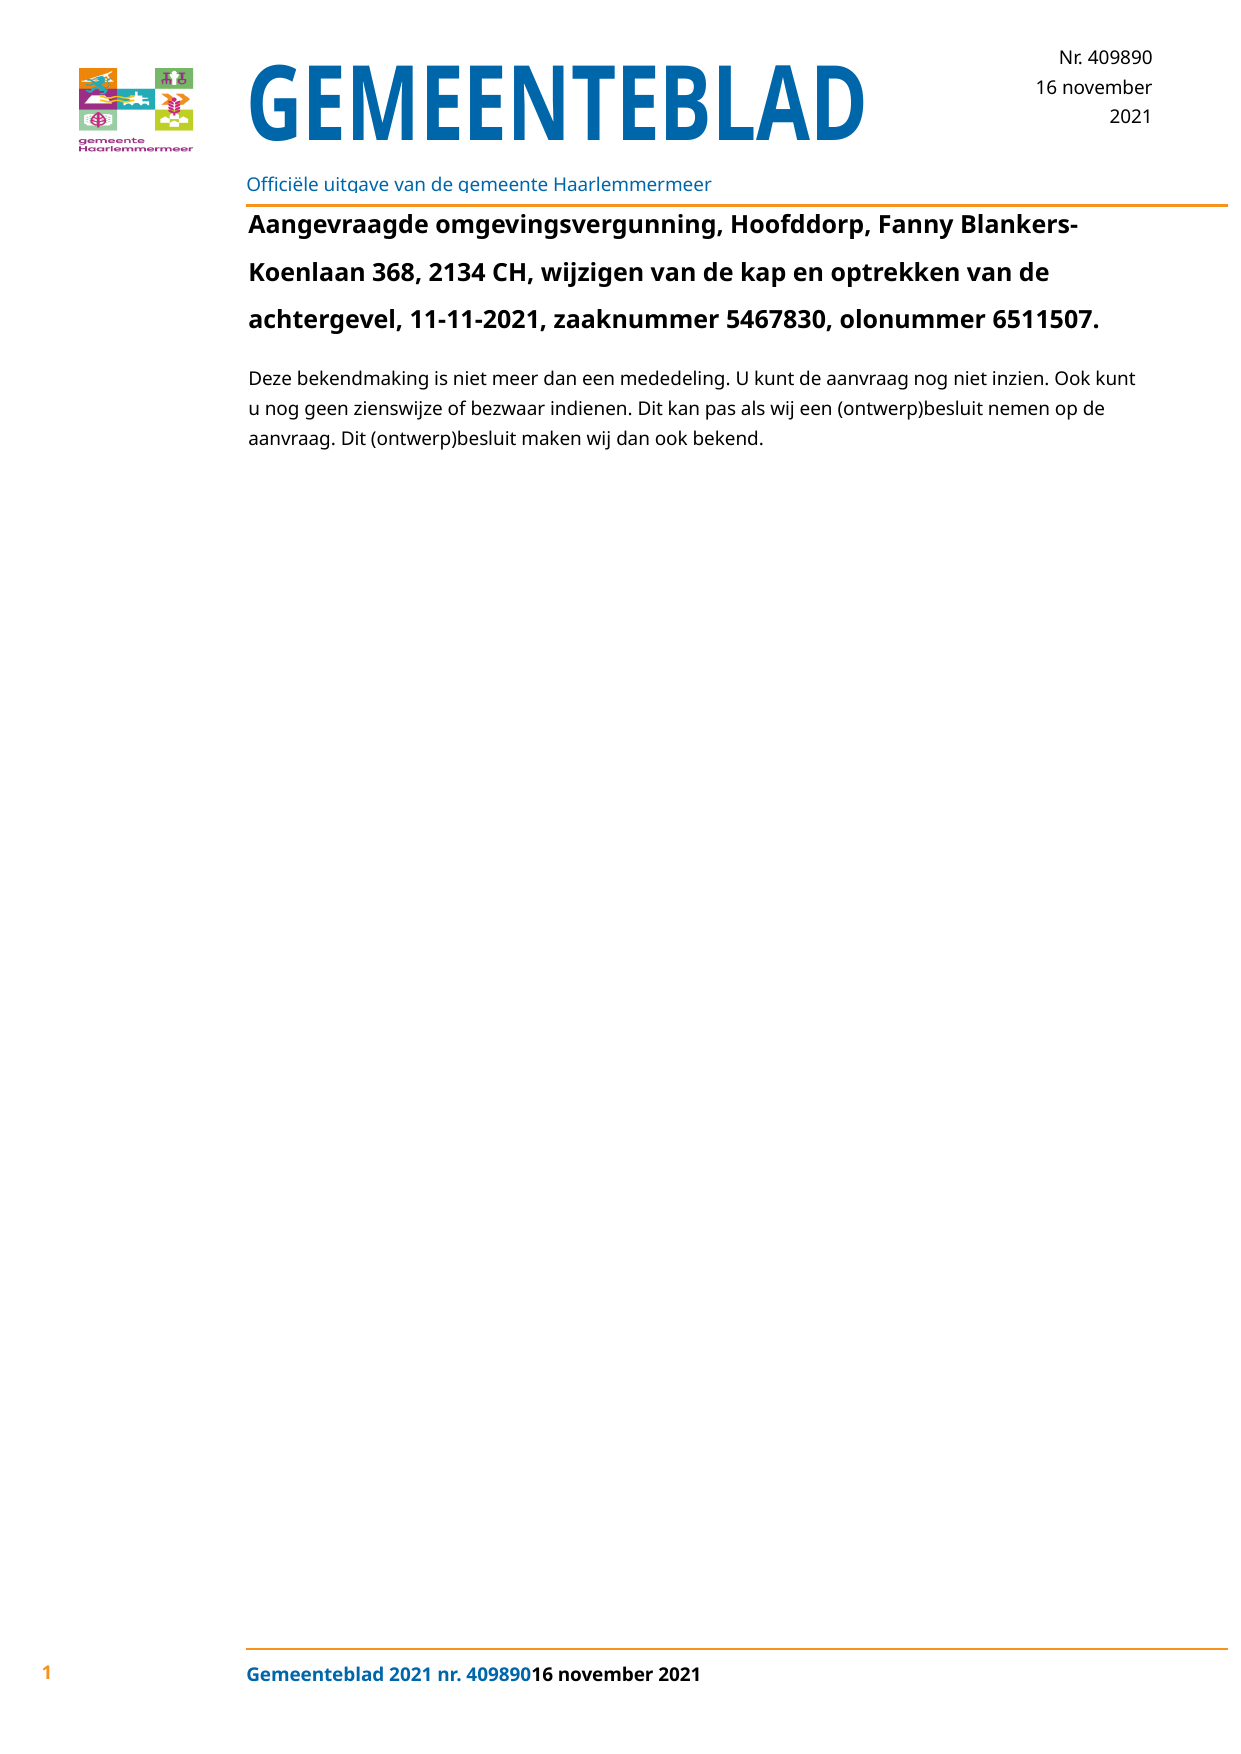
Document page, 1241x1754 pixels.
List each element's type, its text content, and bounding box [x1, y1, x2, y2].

text Deze bekendmaking is niet meer dan een mededeling. U kunt de aanvraag nog niet inzien. Ook kunt u nog geen zienswijze of bezwaar indienen. Dit kan pas als wij een (ontwerp)besluit nemen op de aanvraag. Dit (ontwerp)besluit maken wij dan ook bekend. [248, 366, 1152, 450]
picture [41, 47, 231, 172]
text Aangevraagde omgevingsvergunning, Hoofddorp, Fanny Blankers-Koenlaan 368, 2134 CH, wijzigen van de kap en optrekken van de achtergevel, 11-11-2021, zaaknummer 5467830, olonummer 6511507. [248, 207, 1152, 336]
